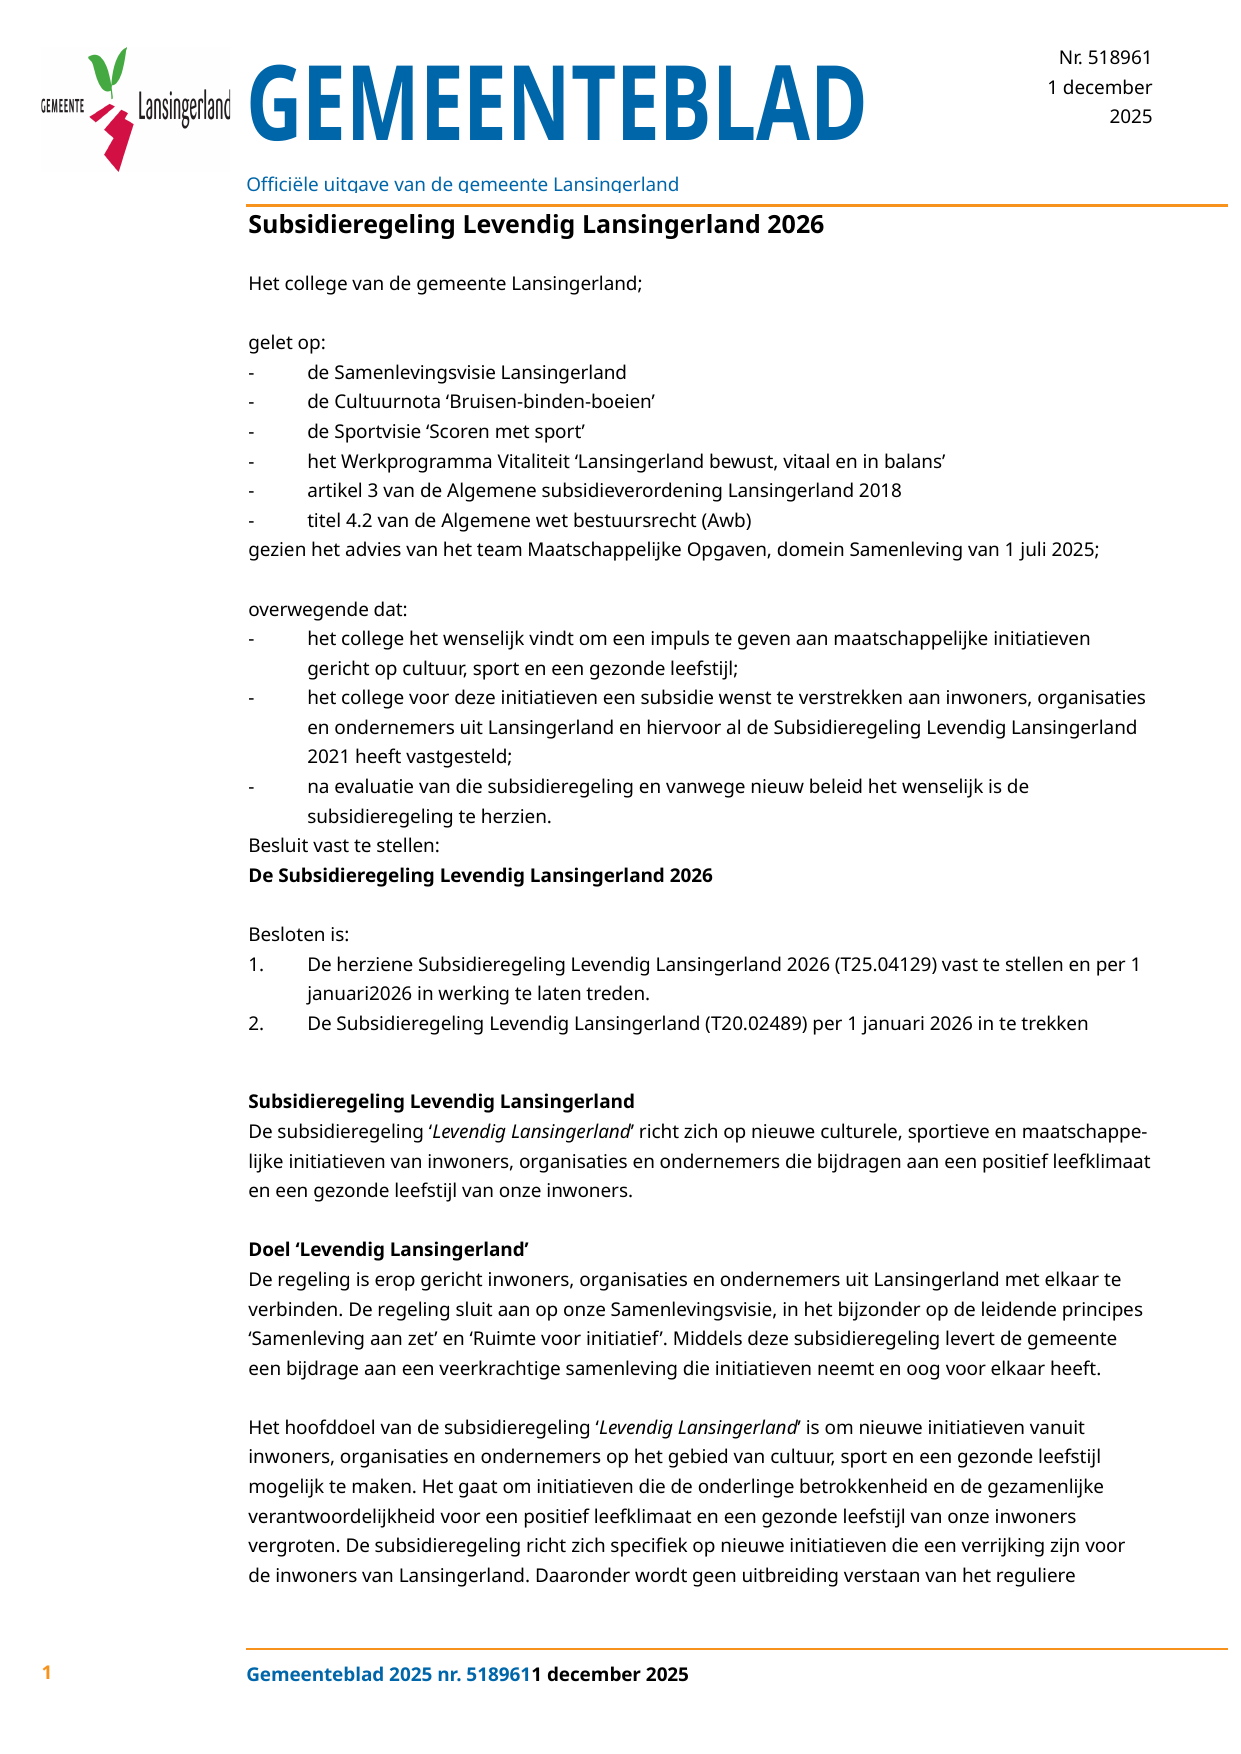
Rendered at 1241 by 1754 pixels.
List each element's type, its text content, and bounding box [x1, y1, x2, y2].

picture [41, 47, 231, 172]
text De regeling is erop gericht inwoners, organisaties en ondernemers uit Lansingerland met elkaar te verbinden. De regeling sluit aan op onze Samenlevingsvisie, in het bijzonder op de leidende principes ‘Samenleving aan zet’ en ‘Ruimte voor initiatief’. Middels deze subsidieregeling levert de gemeente een bijdrage aan een veerkrachtige samenleving die initiatieven neemt en oog voor elkaar heeft. [248, 1266, 1152, 1381]
text De Subsidieregeling Levendig Lansingerland 2026 [248, 862, 1152, 888]
text Subsidieregeling Levendig Lansingerland 2026 [248, 207, 1152, 241]
list De Subsidieregeling Levendig Lansingerland (T20.02489) per 1 januari 2026 in te trekken [248, 1010, 1152, 1036]
list artikel 3 van de Algemene subsidieverordening Lansingerland 2018 [248, 477, 1152, 503]
text Subsidieregeling Levendig Lansingerland [248, 1089, 1152, 1114]
text Doel ‘Levendig Lansingerland’ [248, 1237, 1152, 1262]
list titel 4.2 van de Algemene wet bestuursrecht (Awb) [248, 507, 1152, 533]
text De subsidieregeling ‘Levendig Lansingerland’ richt zich op nieuwe culturele, sportieve en maatschappe-lijke initiatieven van inwoners, organisaties en ondernemers die bijdragen aan een positief leefklimaat en een gezonde leefstijl van onze inwoners. [248, 1118, 1152, 1203]
list het Werkprogramma Vitaliteit ‘Lansingerland bewust, vitaal en in balans’ [248, 448, 1152, 473]
list na evaluatie van die subsidieregeling en vanwege nieuw beleid het wenselijk is de subsidieregeling te herzien. [248, 773, 1152, 828]
list de Cultuurnota ‘Bruisen-binden-boeien’ [248, 389, 1152, 414]
text overwegende dat: [248, 596, 1152, 621]
text Het college van de gemeente Lansingerland; [248, 270, 1152, 296]
text gezien het advies van het team Maatschappelijke Opgaven, domein Samenleving van 1 juli 2025; [248, 537, 1152, 562]
text gelet op: [248, 329, 1152, 355]
text Besluit vast te stellen: [248, 832, 1152, 858]
list de Samenlevingsvisie Lansingerland [248, 359, 1152, 385]
list het college het wenselijk vindt om een impuls te geven aan maatschappelijke initiatieven gericht op cultuur, sport en een gezonde leefstijl; [248, 625, 1152, 681]
list de Sportvisie ‘Scoren met sport’ [248, 418, 1152, 444]
text Het hoofddoel van de subsidieregeling ‘Levendig Lansingerland’ is om nieuwe initiatieven vanuit inwoners, organisaties en ondernemers op het gebied van cultuur, sport en een gezonde leefstijl mogelijk te maken. Het gaat om initiatieven die de onderlinge betrokkenheid en de gezamenlijke verantwoordelijkheid voor een positief leefklimaat en een gezonde leefstijl van onze inwoners vergroten. De subsidieregeling richt zich specifiek op nieuwe initiatieven die een verrijking zijn voor de inwoners van Lansingerland. Daaronder wordt geen uitbreiding verstaan van het reguliere [248, 1414, 1152, 1588]
text Besloten is: [248, 921, 1152, 947]
list De herziene Subsidieregeling Levendig Lansingerland 2026 (T25.04129) vast te stellen en per 1 januari2026 in werking te laten treden. [248, 951, 1152, 1006]
list het college voor deze initiatieven een subsidie wenst te verstrekken aan inwoners, organisaties en ondernemers uit Lansingerland en hiervoor al de Subsidieregeling Levendig Lansingerland 2021 heeft vastgesteld; [248, 684, 1152, 769]
